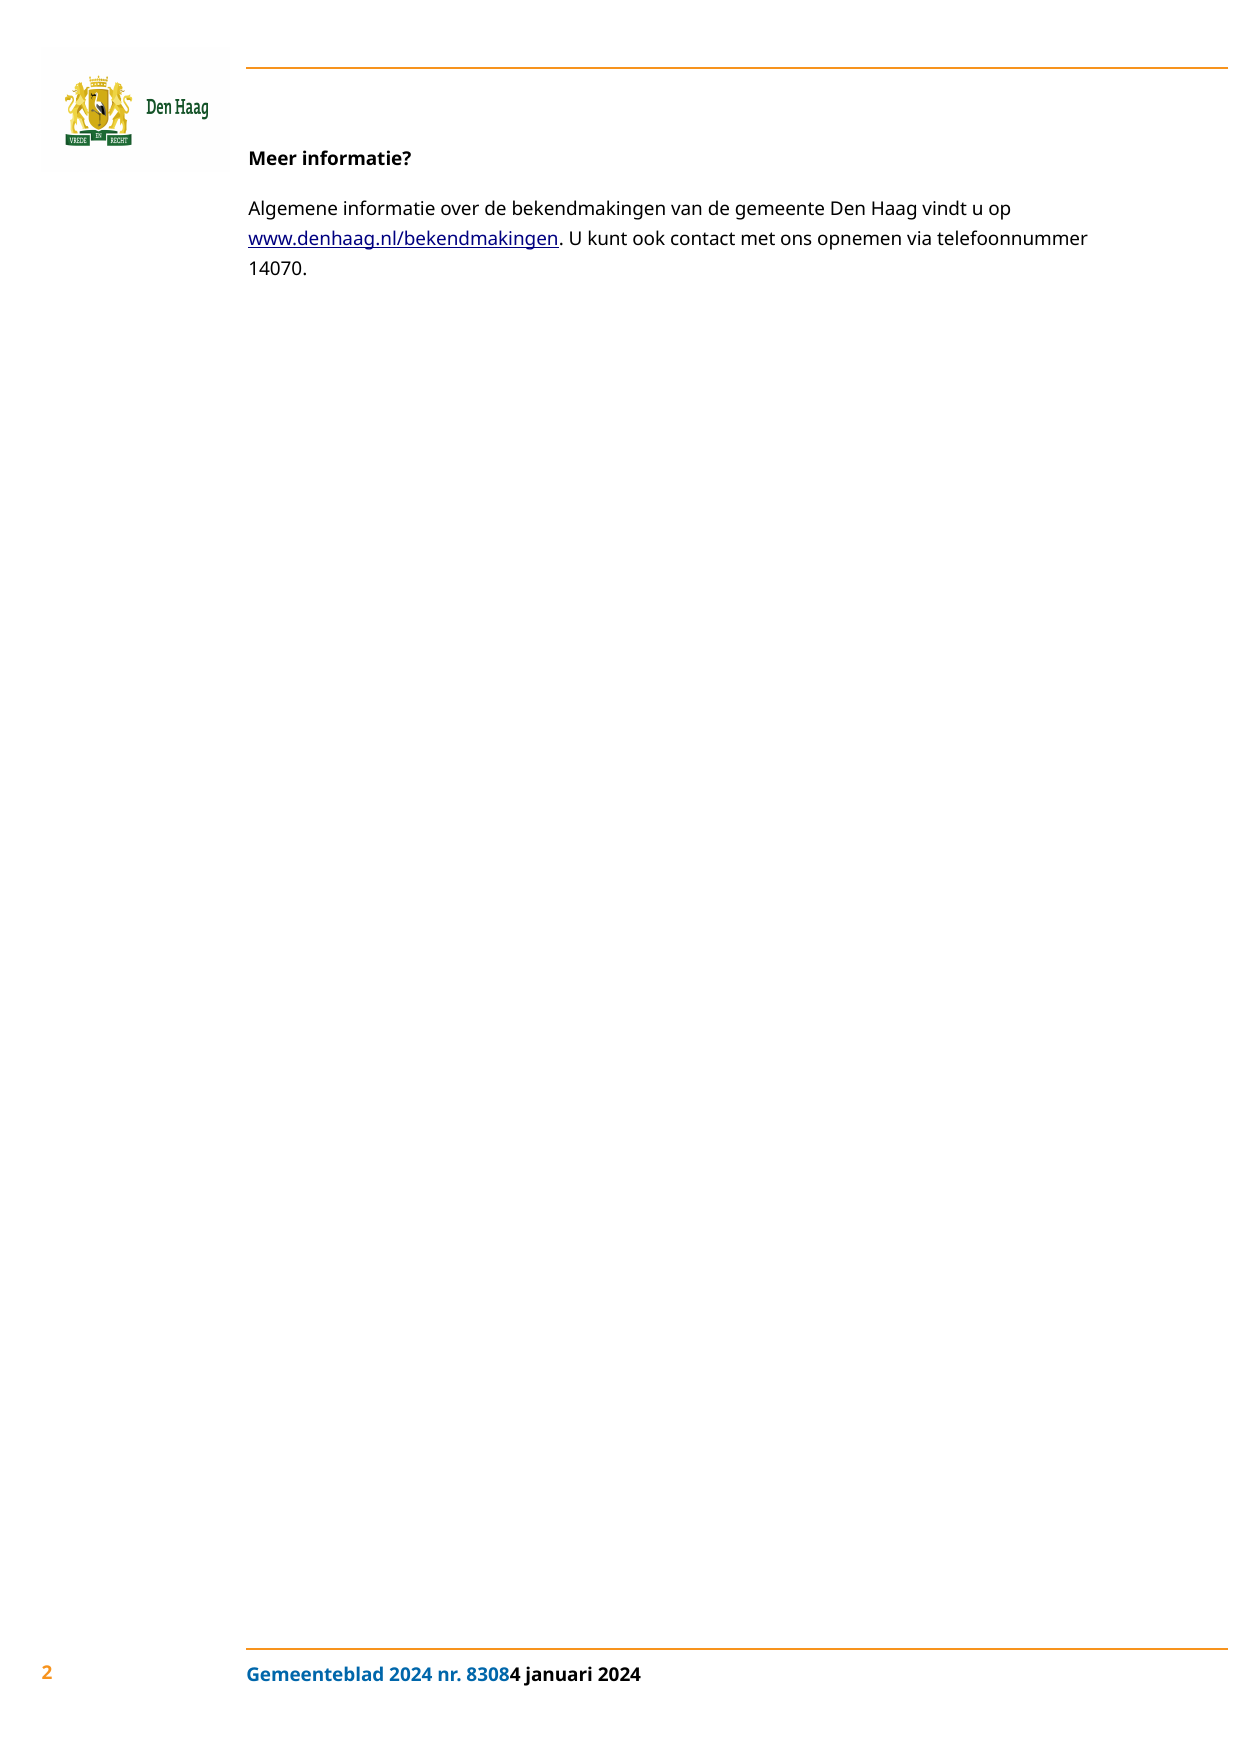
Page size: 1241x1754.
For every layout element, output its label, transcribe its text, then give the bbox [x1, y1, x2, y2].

text Meer informatie? [248, 145, 1152, 171]
text Algemene informatie over de bekendmakingen van de gemeente Den Haag vindt u op www.denhaag.nl/bekendmakingen. U kunt ook contact met ons opnemen via telefoonnummer 14070. [248, 196, 1152, 281]
picture [41, 47, 231, 172]
